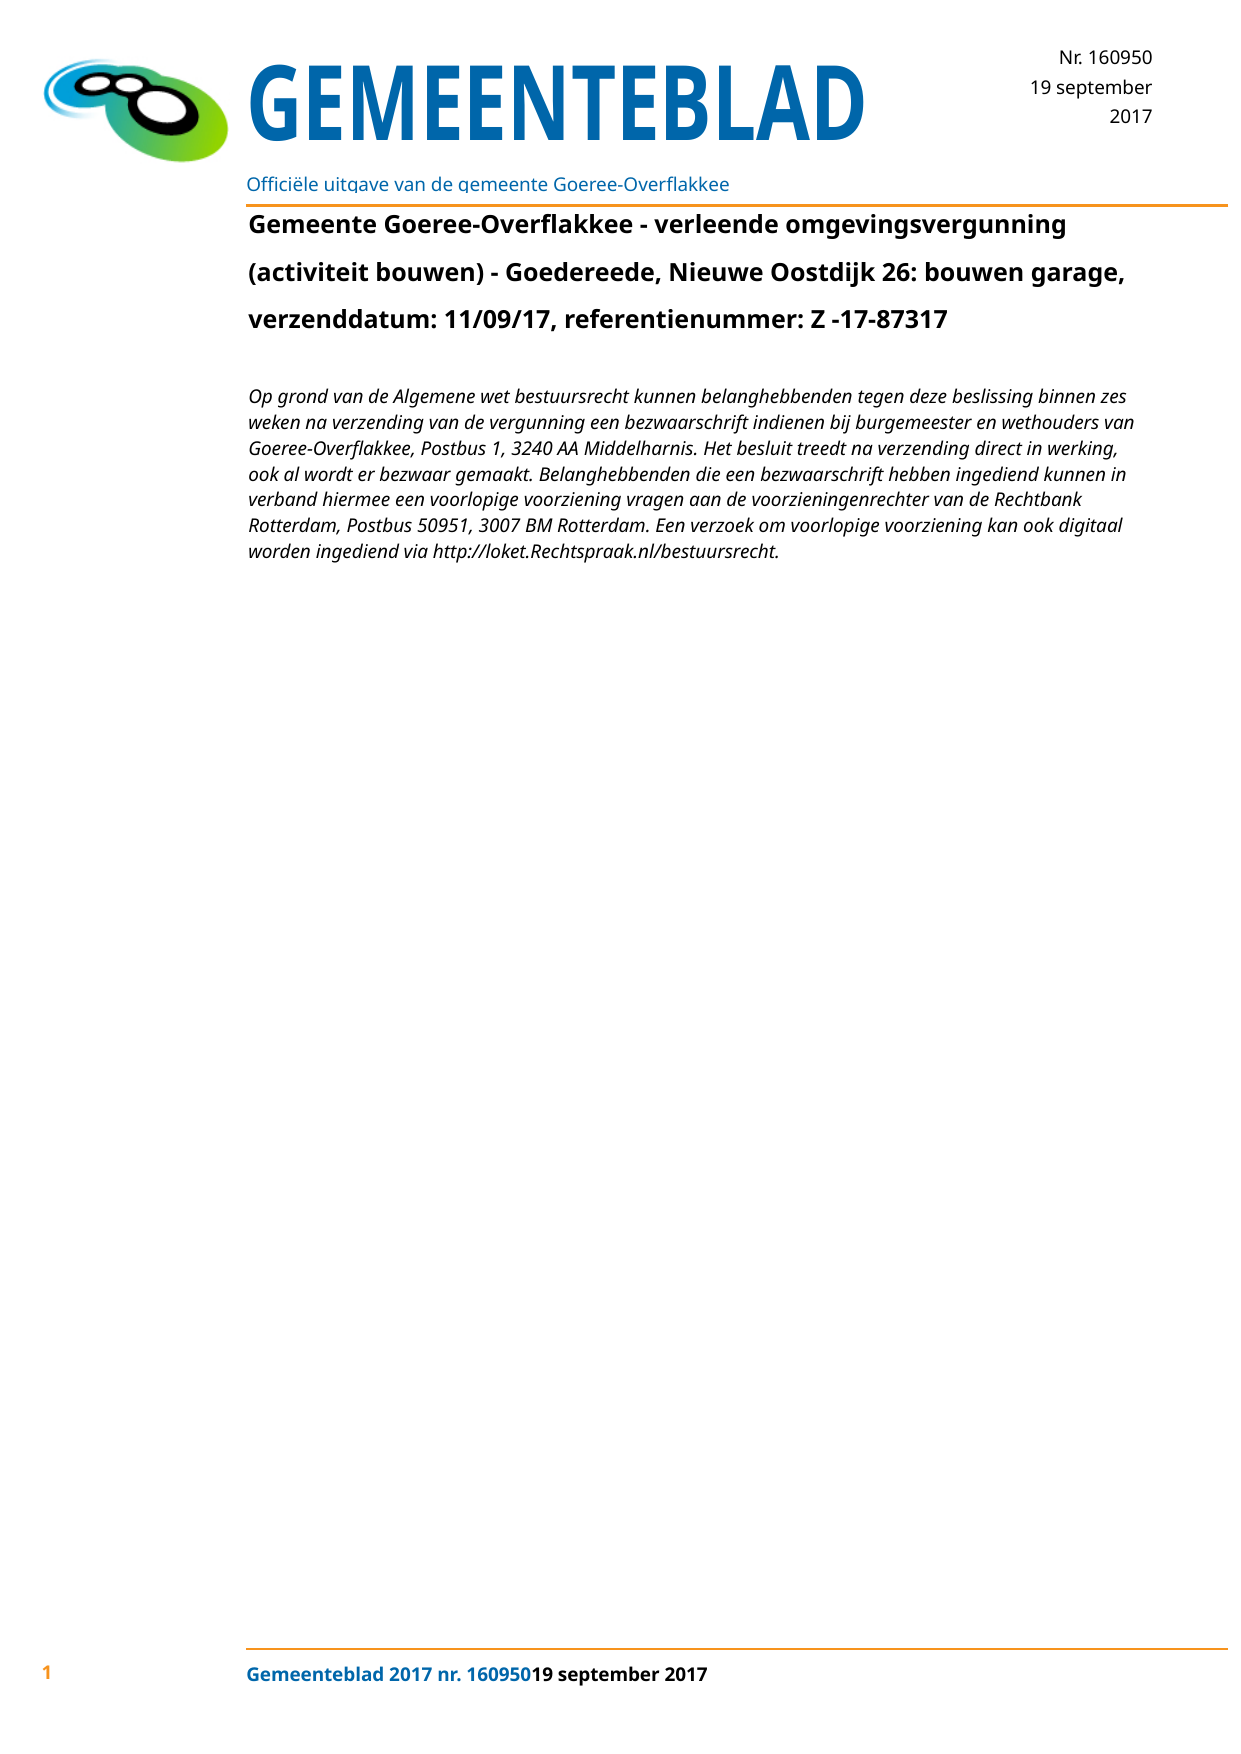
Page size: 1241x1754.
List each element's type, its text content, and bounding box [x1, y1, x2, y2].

text Gemeente Goeree-Overflakkee - verleende omgevingsvergunning (activiteit bouwen) - Goedereede, Nieuwe Oostdijk 26: bouwen garage, verzenddatum: 11/09/17, referentienummer: Z -17-87317 [248, 207, 1152, 336]
text Op grond van de Algemene wet bestuursrecht kunnen belanghebbenden tegen deze beslissing binnen zes weken na verzending van de vergunning een bezwaarschrift indienen bij burgemeester en wethouders van Goeree-Overflakkee, Postbus 1, 3240 AA Middelharnis. Het besluit treedt na verzending direct in werking, ook al wordt er bezwaar gemaakt. Belanghebbenden die een bezwaarschrift hebben ingediend kunnen in verband hiermee een voorlopige voorziening vragen aan de voorzieningenrechter van de Rechtbank Rotterdam, Postbus 50951, 3007 BM Rotterdam. Een verzoek om voorlopige voorziening kan ook digitaal worden ingediend via http://loket.Rechtspraak.nl/bestuursrecht. [248, 384, 1152, 564]
picture [41, 47, 231, 172]
